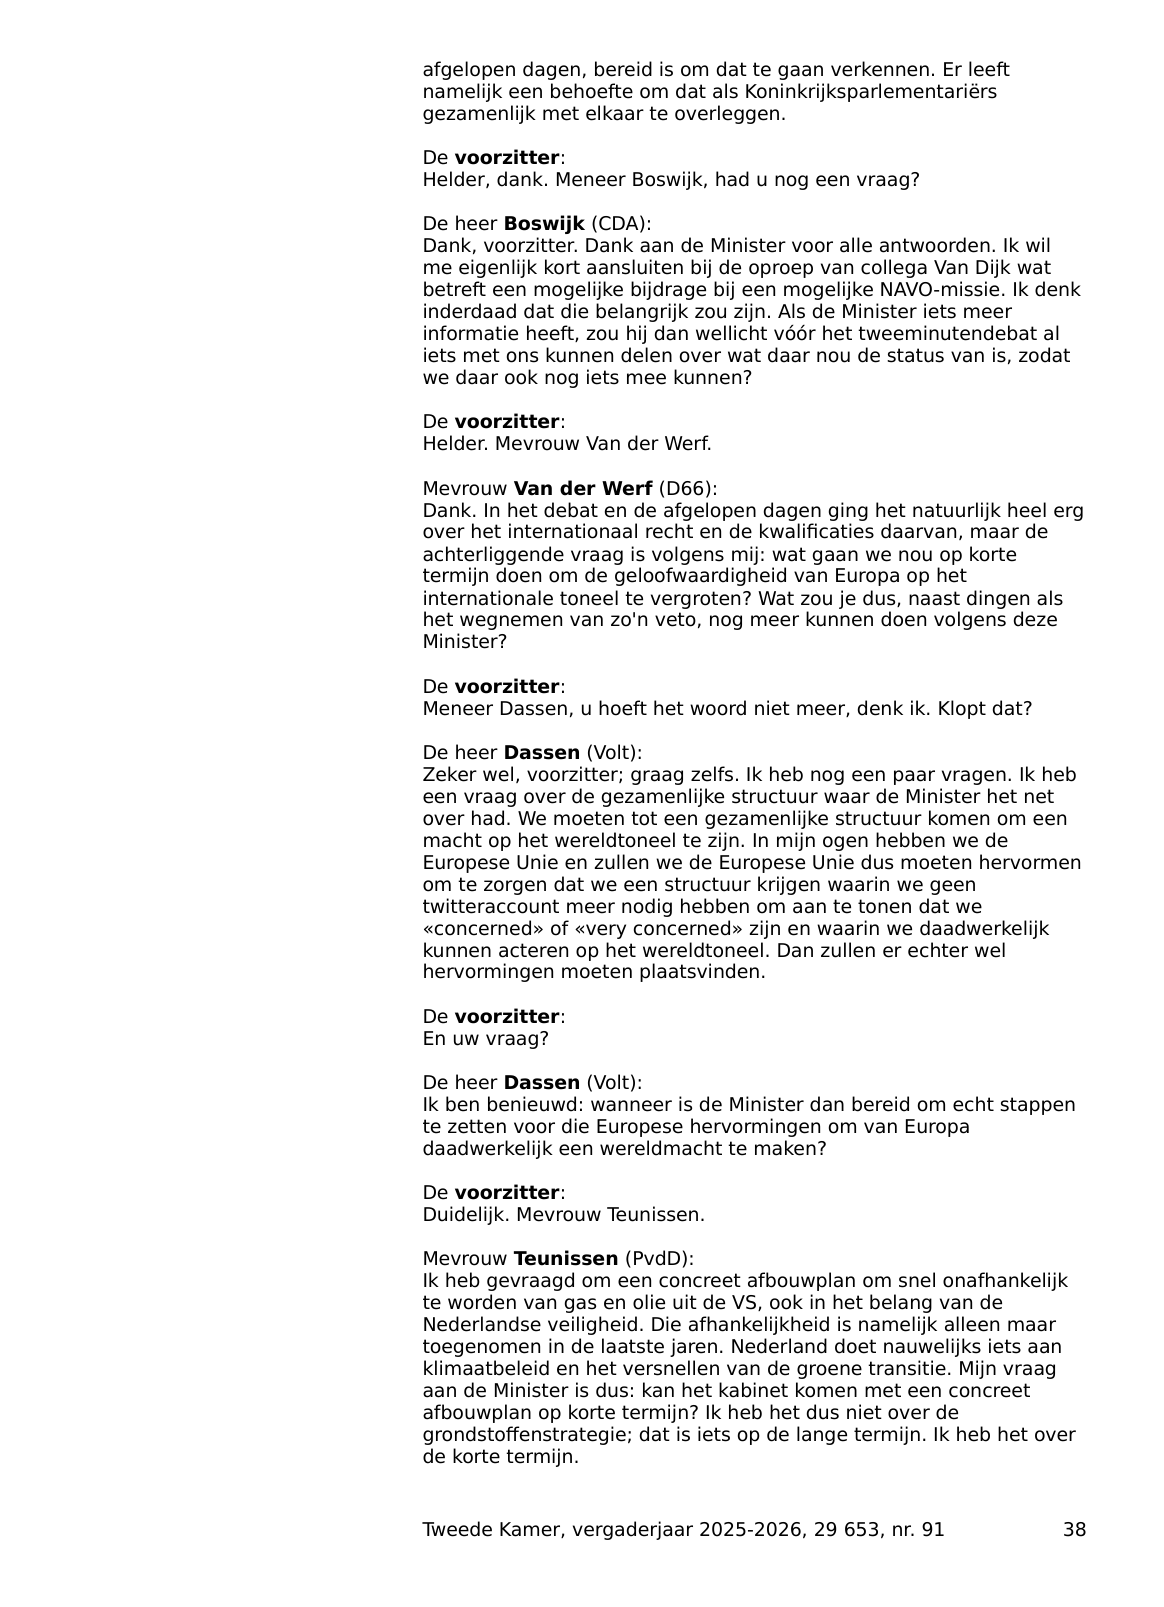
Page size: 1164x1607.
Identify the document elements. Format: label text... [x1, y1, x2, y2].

text De voorzitter: [422, 147, 1087, 169]
text De heer Dassen (Volt): [422, 742, 1087, 764]
text De heer Dassen (Volt): [422, 1072, 1087, 1094]
text Duidelijk. Mevrouw Teunissen. [422, 1204, 1087, 1226]
text Helder. Mevrouw Van der Werf. [422, 433, 1087, 455]
text Dank. In het debat en de afgelopen dagen ging het natuurlijk heel erg over het internationaal recht en de kwalificaties daarvan, maar de achterliggende vraag is volgens mij: wat gaan we nou op korte termijn doen om de geloofwaardigheid van Europa op het internationale toneel te vergroten? Wat zou je dus, naast dingen als het wegnemen van zo'n veto, nog meer kunnen doen volgens deze Minister? [422, 499, 1087, 653]
text Helder, dank. Meneer Boswijk, had u nog een vraag? [422, 169, 1087, 191]
text afgelopen dagen, bereid is om dat te gaan verkennen. Er leeft namelijk een behoefte om dat als Koninkrijksparlementariërs gezamenlijk met elkaar te overleggen. [422, 59, 1087, 125]
text Mevrouw Teunissen (PvdD): [422, 1248, 1087, 1270]
text De heer Boswijk (CDA): [422, 213, 1087, 235]
text De voorzitter: [422, 1182, 1087, 1204]
text En uw vraag? [422, 1028, 1087, 1049]
text Meneer Dassen, u hoeft het woord niet meer, denk ik. Klopt dat? [422, 697, 1087, 719]
text De voorzitter: [422, 676, 1087, 697]
text Dank, voorzitter. Dank aan de Minister voor alle antwoorden. Ik wil me eigenlijk kort aansluiten bij de oproep van collega Van Dijk wat betreft een mogelijke bijdrage bij een mogelijke NAVO-missie. Ik denk inderdaad dat die belangrijk zou zijn. Als de Minister iets meer informatie heeft, zou hij dan wellicht vóór het tweeminutendebat al iets met ons kunnen delen over wat daar nou de status van is, zodat we daar ook nog iets mee kunnen? [422, 235, 1087, 389]
text Ik ben benieuwd: wanneer is de Minister dan bereid om echt stappen te zetten voor die Europese hervormingen om van Europa daadwerkelijk een wereldmacht te maken? [422, 1094, 1087, 1160]
text De voorzitter: [422, 1006, 1087, 1028]
text Zeker wel, voorzitter; graag zelfs. Ik heb nog een paar vragen. Ik heb een vraag over de gezamenlijke structuur waar de Minister het net over had. We moeten tot een gezamenlijke structuur komen om een macht op het wereldtoneel te zijn. In mijn ogen hebben we de Europese Unie en zullen we de Europese Unie dus moeten hervormen om te zorgen dat we een structuur krijgen waarin we geen twitteraccount meer nodig hebben om aan te tonen dat we «concerned» of «very concerned» zijn en waarin we daadwerkelijk kunnen acteren op het wereldtoneel. Dan zullen er echter wel hervormingen moeten plaatsvinden. [422, 764, 1087, 983]
text Ik heb gevraagd om een concreet afbouwplan om snel onafhankelijk te worden van gas en olie uit de VS, ook in het belang van de Nederlandse veiligheid. Die afhankelijkheid is namelijk alleen maar toegenomen in de laatste jaren. Nederland doet nauwelijks iets aan klimaatbeleid en het versnellen van de groene transitie. Mijn vraag aan de Minister is dus: kan het kabinet komen met een concreet afbouwplan op korte termijn? Ik heb het dus niet over de grondstoffenstrategie; dat is iets op de lange termijn. Ik heb het over de korte termijn. [422, 1270, 1087, 1468]
text Mevrouw Van der Werf (D66): [422, 477, 1087, 499]
text De voorzitter: [422, 411, 1087, 433]
